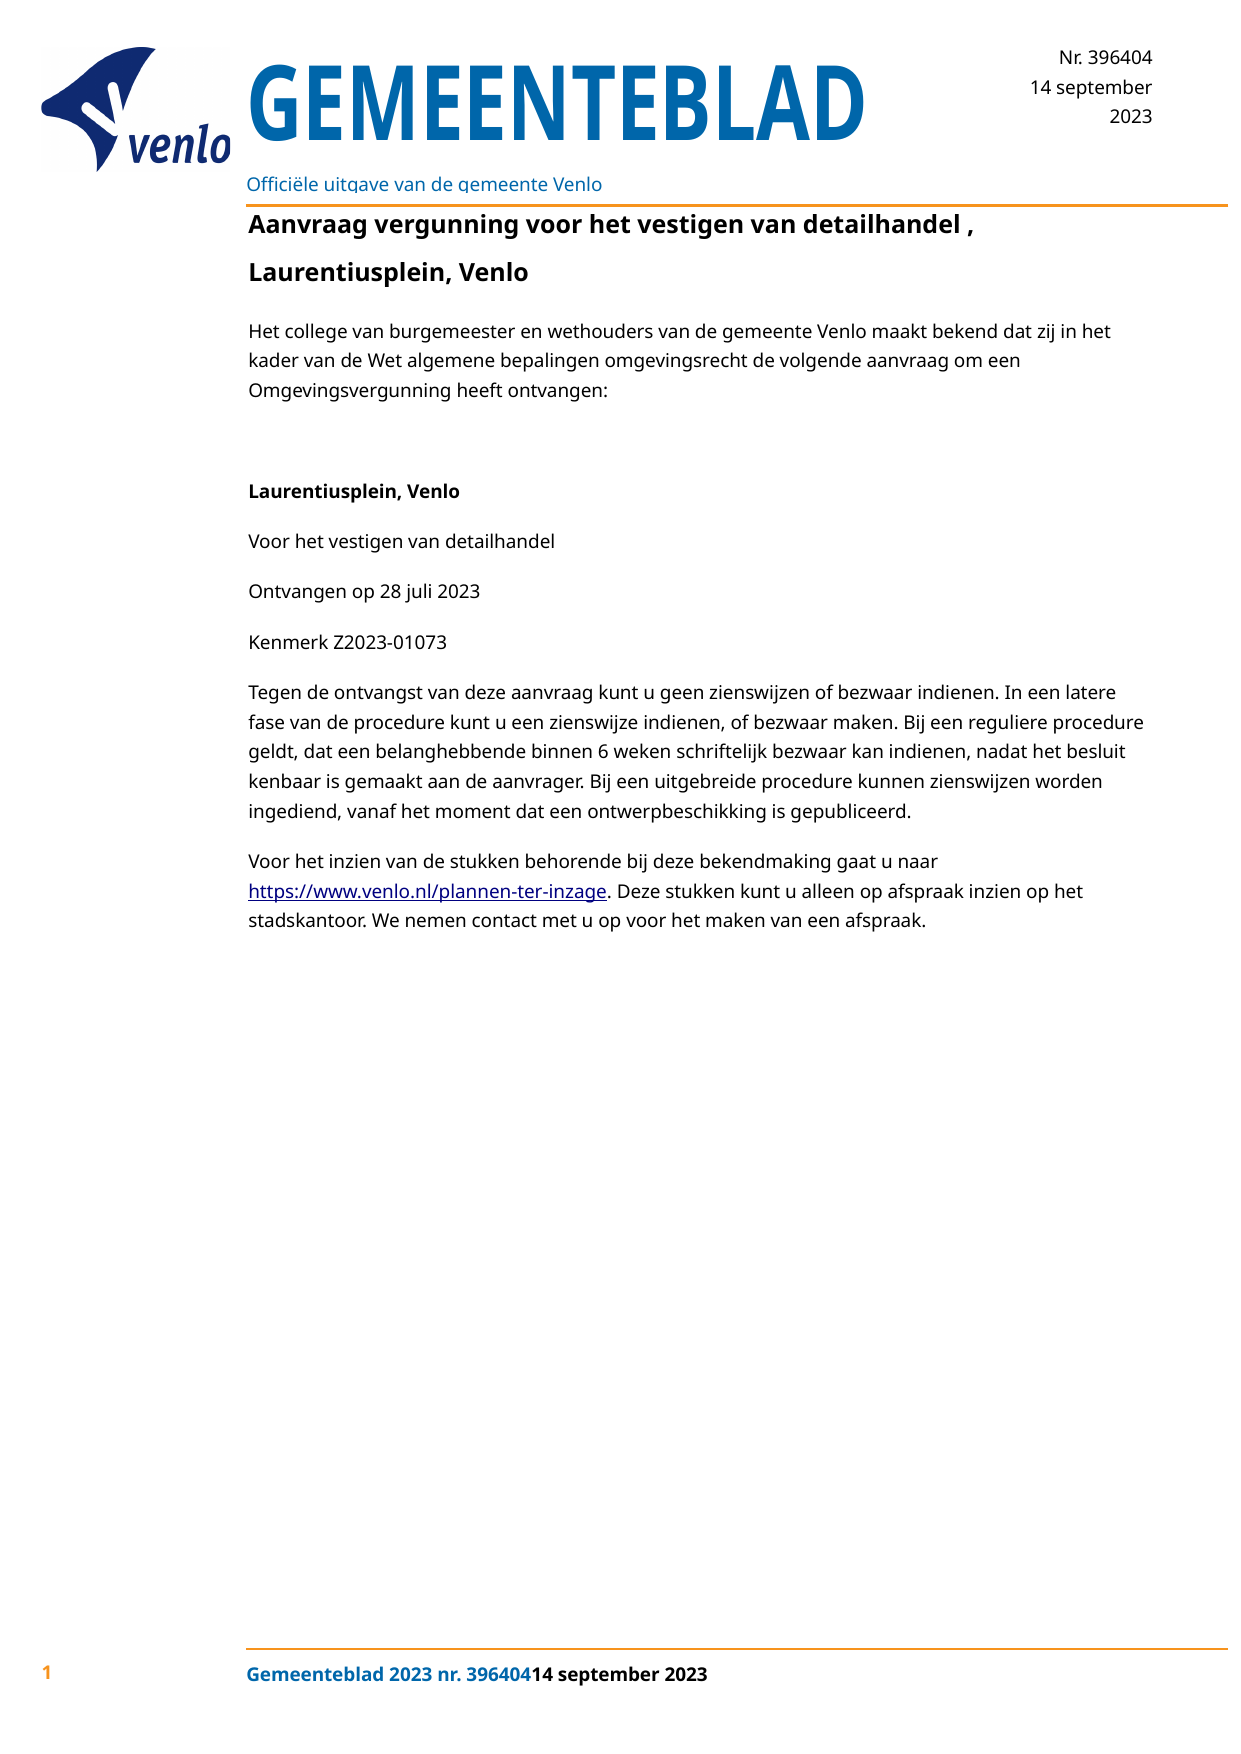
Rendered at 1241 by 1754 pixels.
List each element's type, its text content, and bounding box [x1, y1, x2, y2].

picture [41, 47, 231, 172]
text Ontvangen op 28 juli 2023 [248, 579, 1152, 604]
text Laurentiusplein, Venlo [248, 478, 1152, 504]
text Kenmerk Z2023-01073 [248, 629, 1152, 655]
text Aanvraag vergunning voor het vestigen van detailhandel , Laurentiusplein, Venlo [248, 207, 1152, 288]
text Het college van burgemeester en wethouders van de gemeente Venlo maakt bekend dat zij in het kader van de Wet algemene bepalingen omgevingsrecht de volgende aanvraag om een Omgevingsvergunning heeft ontvangen: [248, 318, 1152, 403]
text Tegen de ontvangst van deze aanvraag kunt u geen zienswijzen of bezwaar indienen. In een latere fase van de procedure kunt u een zienswijze indienen, of bezwaar maken. Bij een reguliere procedure geldt, dat een belanghebbende binnen 6 weken schriftelijk bezwaar kan indienen, nadat het besluit kenbaar is gemaakt aan de aanvrager. Bij een uitgebreide procedure kunnen zienswijzen worden ingediend, vanaf het moment dat een ontwerpbeschikking is gepubliceerd. [248, 679, 1152, 824]
text Voor het vestigen van detailhandel [248, 528, 1152, 554]
text Voor het inzien van de stukken behorende bij deze bekendmaking gaat u naar https://www.venlo.nl/plannen-ter-inzage. Deze stukken kunt u alleen op afspraak inzien op het stadskantoor. We nemen contact met u op voor het maken van een afspraak. [248, 848, 1152, 933]
